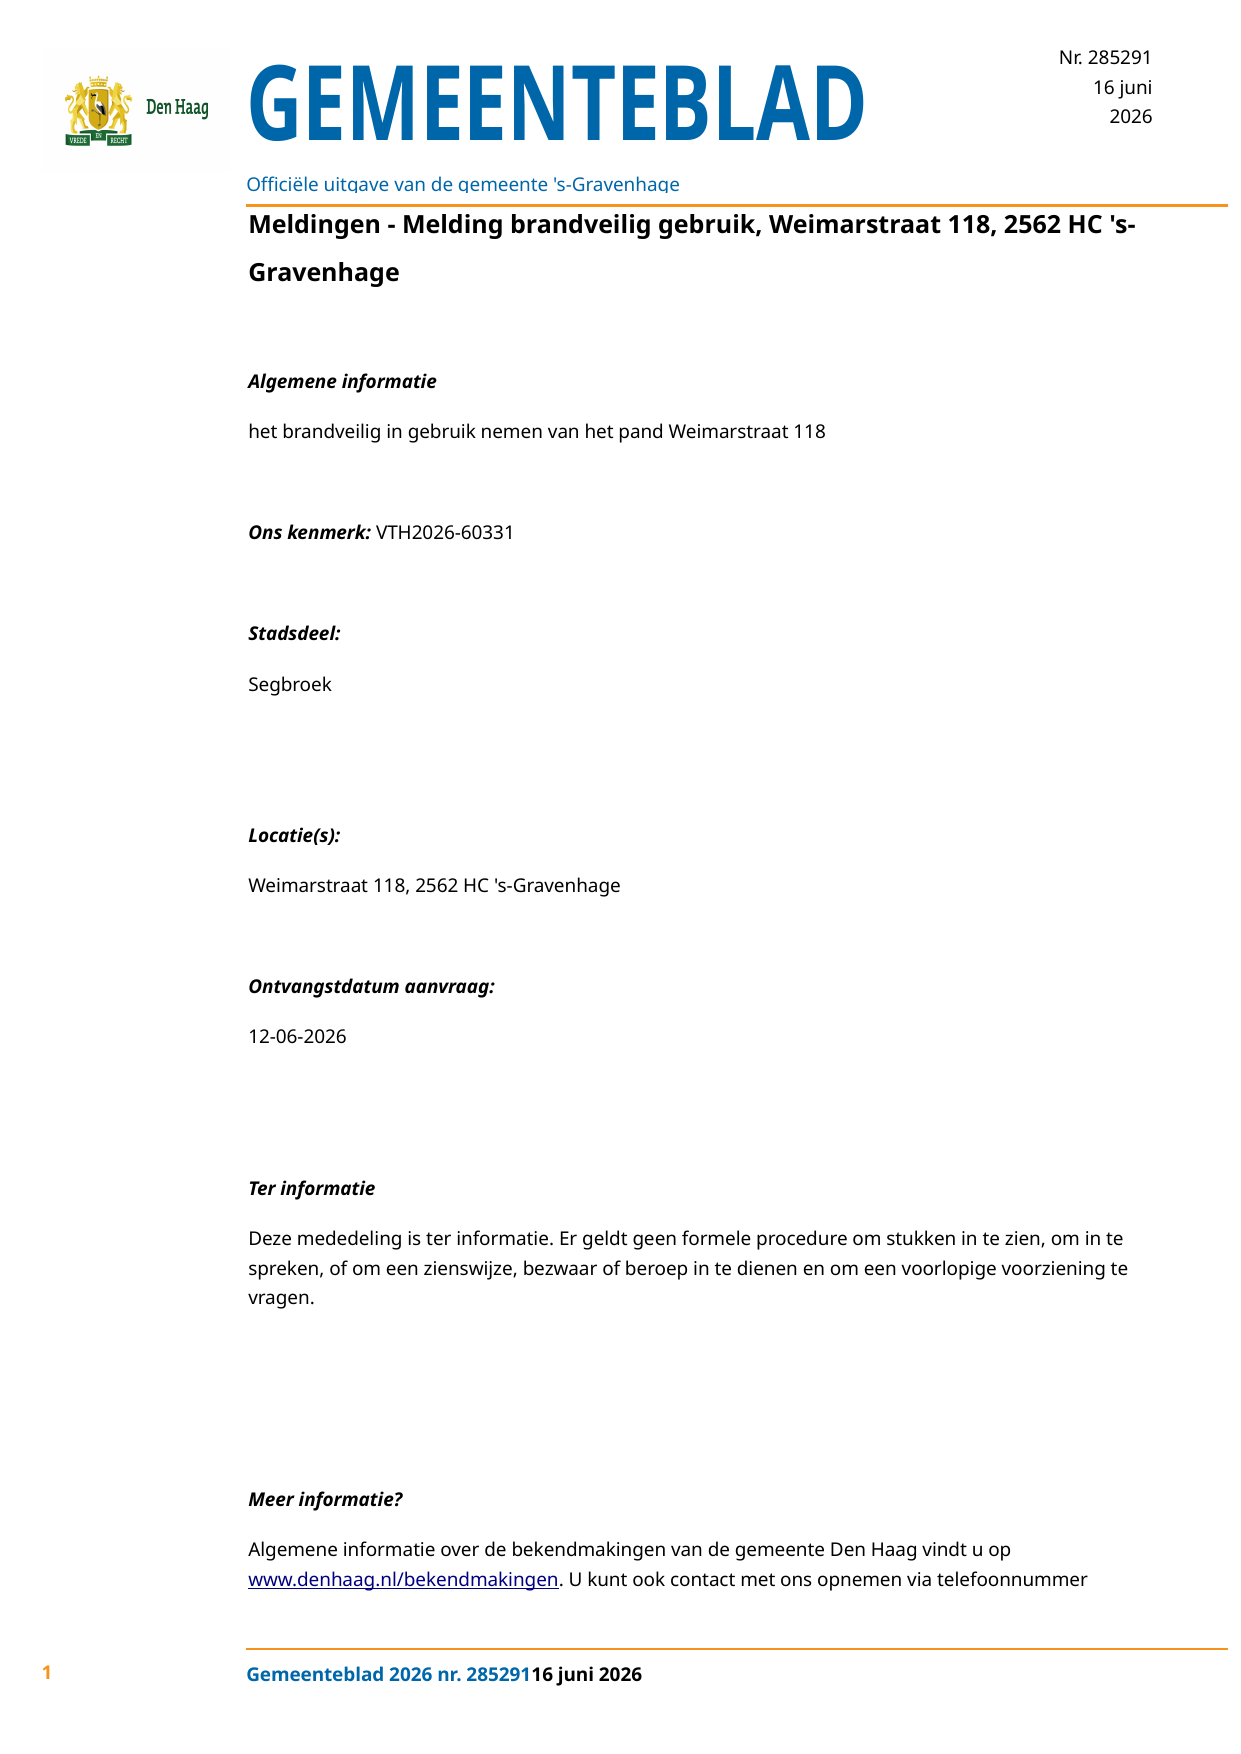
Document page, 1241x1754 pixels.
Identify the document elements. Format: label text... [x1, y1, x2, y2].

text Deze mededeling is ter informatie. Er geldt geen formele procedure om stukken in te zien, om in te spreken, of om een zienswijze, bezwaar of beroep in te dienen en om een voorlopige voorziening te vragen. [248, 1225, 1152, 1310]
text Locatie(s): [248, 822, 1152, 848]
text Algemene informatie over de bekendmakingen van de gemeente Den Haag vindt u op www.denhaag.nl/bekendmakingen. U kunt ook contact met ons opnemen via telefoonnummer [248, 1537, 1152, 1592]
text Ons kenmerk: VTH2026-60331 [248, 519, 1152, 545]
picture [41, 47, 231, 172]
text Weimarstraat 118, 2562 HC 's-Gravenhage [248, 872, 1152, 898]
text 12-06-2026 [248, 1024, 1152, 1049]
text Meldingen - Melding brandveilig gebruik, Weimarstraat 118, 2562 HC 's-Gravenhage [248, 207, 1152, 288]
text Meer informatie? [248, 1486, 1152, 1512]
text Algemene informatie [248, 368, 1152, 394]
text het brandveilig in gebruik nemen van het pand Weimarstraat 118 [248, 419, 1152, 444]
text Ter informatie [248, 1175, 1152, 1201]
text Stadsdeel: [248, 620, 1152, 646]
text Ontvangstdatum aanvraag: [248, 973, 1152, 999]
text Segbroek [248, 671, 1152, 697]
